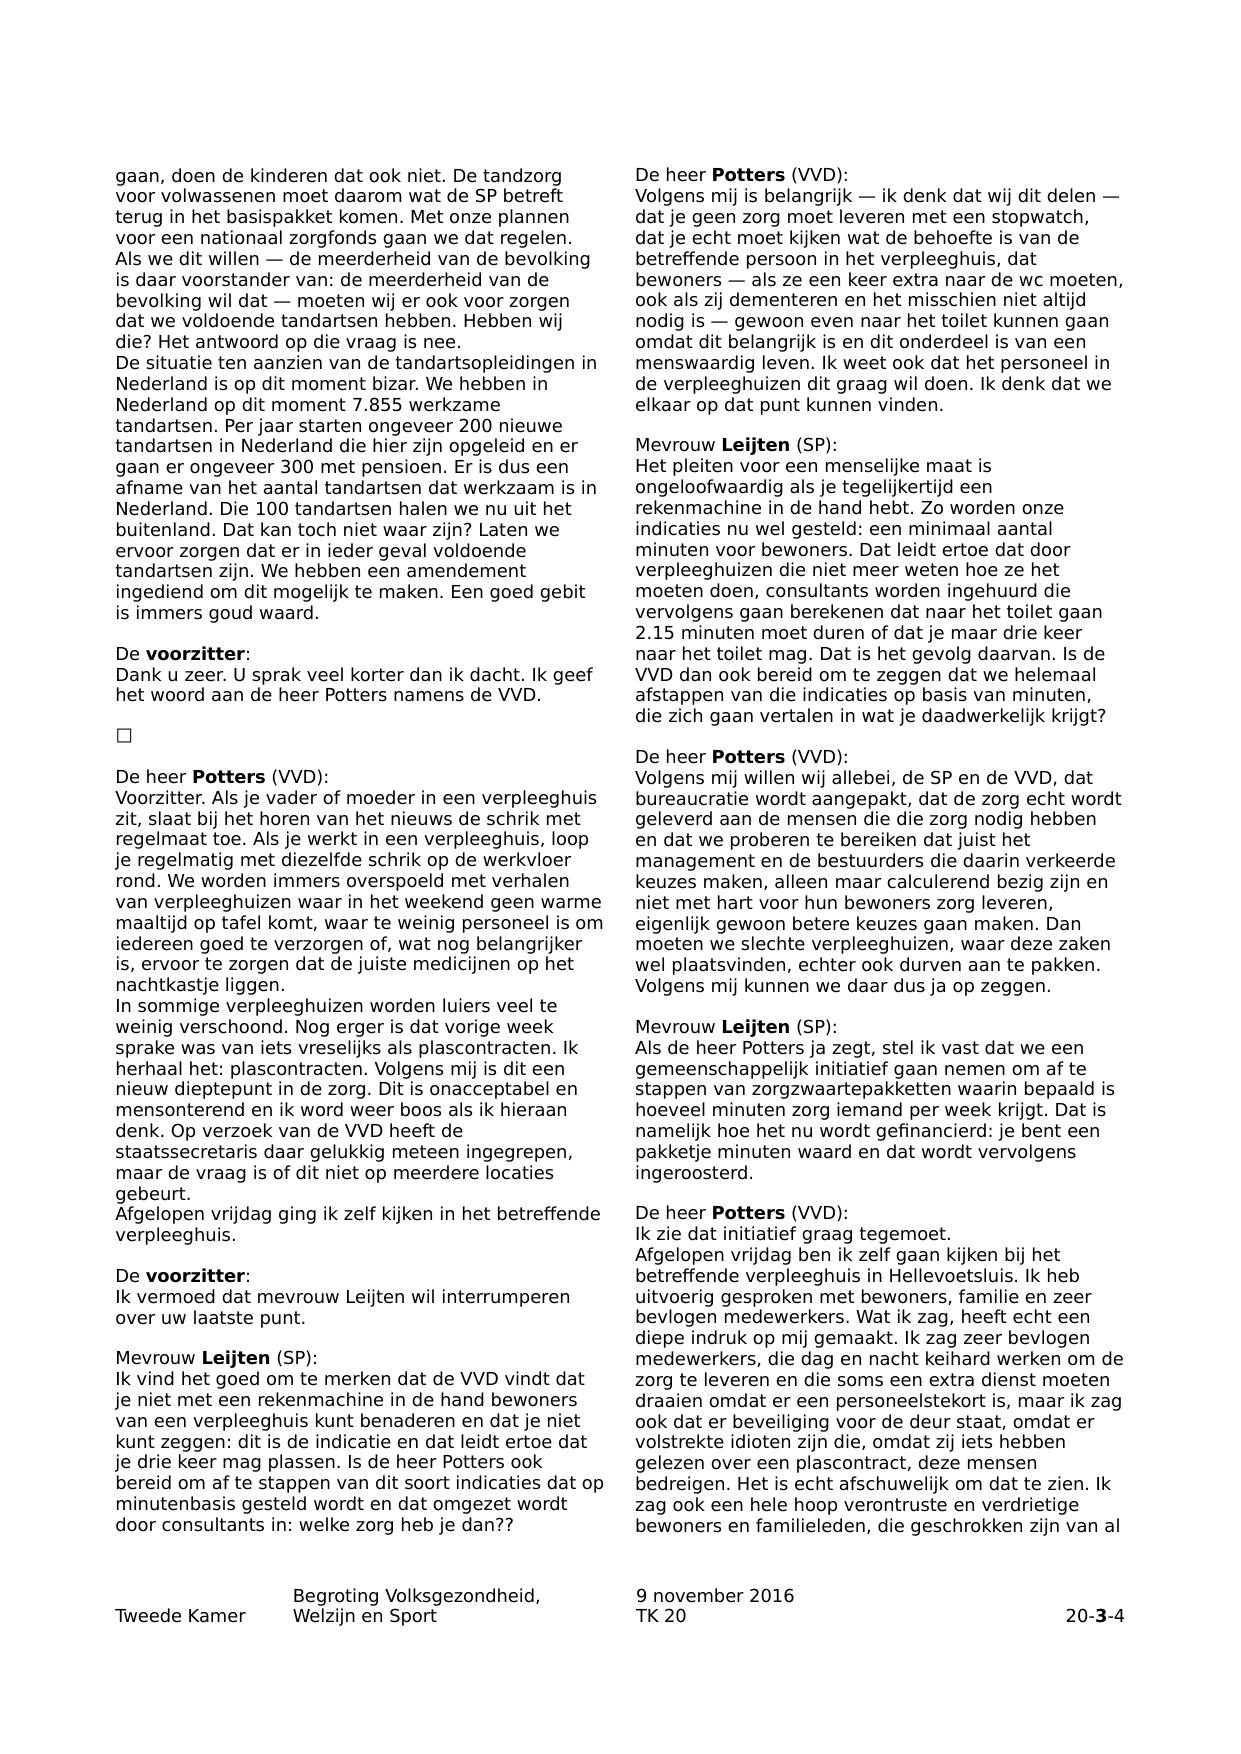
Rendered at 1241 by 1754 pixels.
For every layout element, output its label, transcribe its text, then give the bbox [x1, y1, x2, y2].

text De voorzitter: [115, 1266, 605, 1287]
text Als de heer Potters ja zegt, stel ik vast dat we een gemeenschappelijk initiatief gaan nemen om af te stappen van zorgzwaartepakketten waarin bepaald is hoeveel minuten zorg iemand per week krijgt. Dat is namelijk hoe het nu wordt gefinancierd: je bent een pakketje minuten waard en dat wordt vervolgens ingeroosterd. [635, 1037, 1125, 1183]
text Mevrouw Leijten (SP): [635, 435, 1125, 456]
text De heer Potters (VVD): [115, 767, 605, 787]
text Mevrouw Leijten (SP): [635, 1017, 1125, 1037]
text gaan, doen de kinderen dat ook niet. De tandzorg voor volwassenen moet daarom wat de SP betreft terug in het basispakket komen. Met onze plannen voor een nationaal zorgfonds gaan we dat regelen. Als we dit willen — de meerderheid van de bevolking is daar voorstander van: de meerderheid van de bevolking wil dat — moeten wij er ook voor zorgen dat we voldoende tandartsen hebben. Hebben wij die? Het antwoord op die vraag is nee. [115, 165, 605, 353]
text Voorzitter. Als je vader of moeder in een verpleeghuis zit, slaat bij het horen van het nieuws de schrik met regelmaat toe. Als je werkt in een verpleeghuis, loop je regelmatig met diezelfde schrik op de werkvloer rond. We worden immers overspoeld met verhalen van verpleeghuizen waar in het weekend geen warme maaltijd op tafel komt, waar te weinig personeel is om iedereen goed te verzorgen of, wat nog belangrijker is, ervoor te zorgen dat de juiste medicijnen op het nachtkastje liggen. [115, 787, 605, 996]
text De voorzitter: [115, 644, 605, 664]
text Ik vind het goed om te merken dat de VVD vindt dat je niet met een rekenmachine in de hand bewoners van een verpleeghuis kunt benaderen en dat je niet kunt zeggen: dit is de indicatie en dat leidt ertoe dat je drie keer mag plassen. Is de heer Potters ook bereid om af te stappen van dit soort indicaties dat op minutenbasis gesteld wordt en dat omgezet wordt door consultants in: welke zorg heb je dan?? [115, 1369, 605, 1536]
text Ik zie dat initiatief graag tegemoet. [635, 1224, 1125, 1245]
text Ik vermoed dat mevrouw Leijten wil interrumperen over uw laatste punt. [115, 1287, 605, 1328]
text Afgelopen vrijdag ging ik zelf kijken in het betreffende verpleeghuis. [115, 1204, 605, 1246]
text De heer Potters (VVD): [635, 747, 1125, 767]
text In sommige verpleeghuizen worden luiers veel te weinig verschoond. Nog erger is dat vorige week sprake was van iets vreselijks als plascontracten. Ik herhaal het: plascontracten. Volgens mij is dit een nieuw dieptepunt in de zorg. Dit is onacceptabel en mensonterend en ik word weer boos als ik hieraan denk. Op verzoek van de VVD heeft de staatssecretaris daar gelukkig meteen ingegrepen, maar de vraag is of dit niet op meerdere locaties gebeurt. [115, 996, 605, 1204]
text Mevrouw Leijten (SP): [115, 1348, 605, 1369]
text De heer Potters (VVD): [635, 1203, 1125, 1224]
text Het pleiten voor een menselijke maat is ongeloofwaardig als je tegelijkertijd een rekenmachine in de hand hebt. Zo worden onze indicaties nu wel gesteld: een minimaal aantal minuten voor bewoners. Dat leidt ertoe dat door verpleeghuizen die niet meer weten hoe ze het moeten doen, consultants worden ingehuurd die vervolgens gaan berekenen dat naar het toilet gaan 2.15 minuten moet duren of dat je maar drie keer naar het toilet mag. Dat is het gevolg daarvan. Is de VVD dan ook bereid om te zeggen dat we helemaal afstappen van die indicaties op basis van minuten, die zich gaan vertalen in wat je daadwerkelijk krijgt? [635, 456, 1125, 727]
text Volgens mij is belangrijk — ik denk dat wij dit delen — dat je geen zorg moet leveren met een stopwatch, dat je echt moet kijken wat de behoefte is van de betreffende persoon in het verpleeghuis, dat bewoners — als ze een keer extra naar de wc moeten, ook als zij dementeren en het misschien niet altijd nodig is — gewoon even naar het toilet kunnen gaan omdat dit belangrijk is en dit onderdeel is van een menswaardig leven. Ik weet ook dat het personeel in de verpleeghuizen dit graag wil doen. Ik denk dat we elkaar op dat punt kunnen vinden. [635, 186, 1125, 415]
text De situatie ten aanzien van de tandartsopleidingen in Nederland is op dit moment bizar. We hebben in Nederland op dit moment 7.855 werkzame tandartsen. Per jaar starten ongeveer 200 nieuwe tandartsen in Nederland die hier zijn opgeleid en er gaan er ongeveer 300 met pensioen. Er is dus een afname van het aantal tandartsen dat werkzaam is in Nederland. Die 100 tandartsen halen we nu uit het buitenland. Dat kan toch niet waar zijn? Laten we ervoor zorgen dat er in ieder geval voldoende tandartsen zijn. We hebben een amendement ingediend om dit mogelijk te maken. Een goed gebit is immers goud waard. [115, 353, 605, 624]
text De heer Potters (VVD): [635, 165, 1125, 186]
text Volgens mij willen wij allebei, de SP en de VVD, dat bureaucratie wordt aangepakt, dat de zorg echt wordt geleverd aan de mensen die die zorg nodig hebben en dat we proberen te bereiken dat juist het management en de bestuurders die daarin verkeerde keuzes maken, alleen maar calculerend bezig zijn en niet met hart voor hun bewoners zorg leveren, eigenlijk gewoon betere keuzes gaan maken. Dan moeten we slechte verpleeghuizen, waar deze zaken wel plaatsvinden, echter ook durven aan te pakken. Volgens mij kunnen we daar dus ja op zeggen. [635, 767, 1125, 997]
text ⬜ [115, 726, 605, 747]
text Afgelopen vrijdag ben ik zelf gaan kijken bij het betreffende verpleeghuis in Hellevoetsluis. Ik heb uitvoerig gesproken met bewoners, familie en zeer bevlogen medewerkers. Wat ik zag, heeft echt een diepe indruk op mij gemaakt. Ik zag zeer bevlogen medewerkers, die dag en nacht keihard werken om de zorg te leveren en die soms een extra dienst moeten draaien omdat er een personeelstekort is, maar ik zag ook dat er beveiliging voor de deur staat, omdat er volstrekte idioten zijn die, omdat zij iets hebben gelezen over een plascontract, deze mensen bedreigen. Het is echt afschuwelijk om dat te zien. Ik zag ook een hele hoop verontruste en verdrietige bewoners en familieleden, die geschrokken zijn van al [635, 1245, 1125, 1536]
text Dank u zeer. U sprak veel korter dan ik dacht. Ik geef het woord aan de heer Potters namens de VVD. [115, 664, 605, 706]
